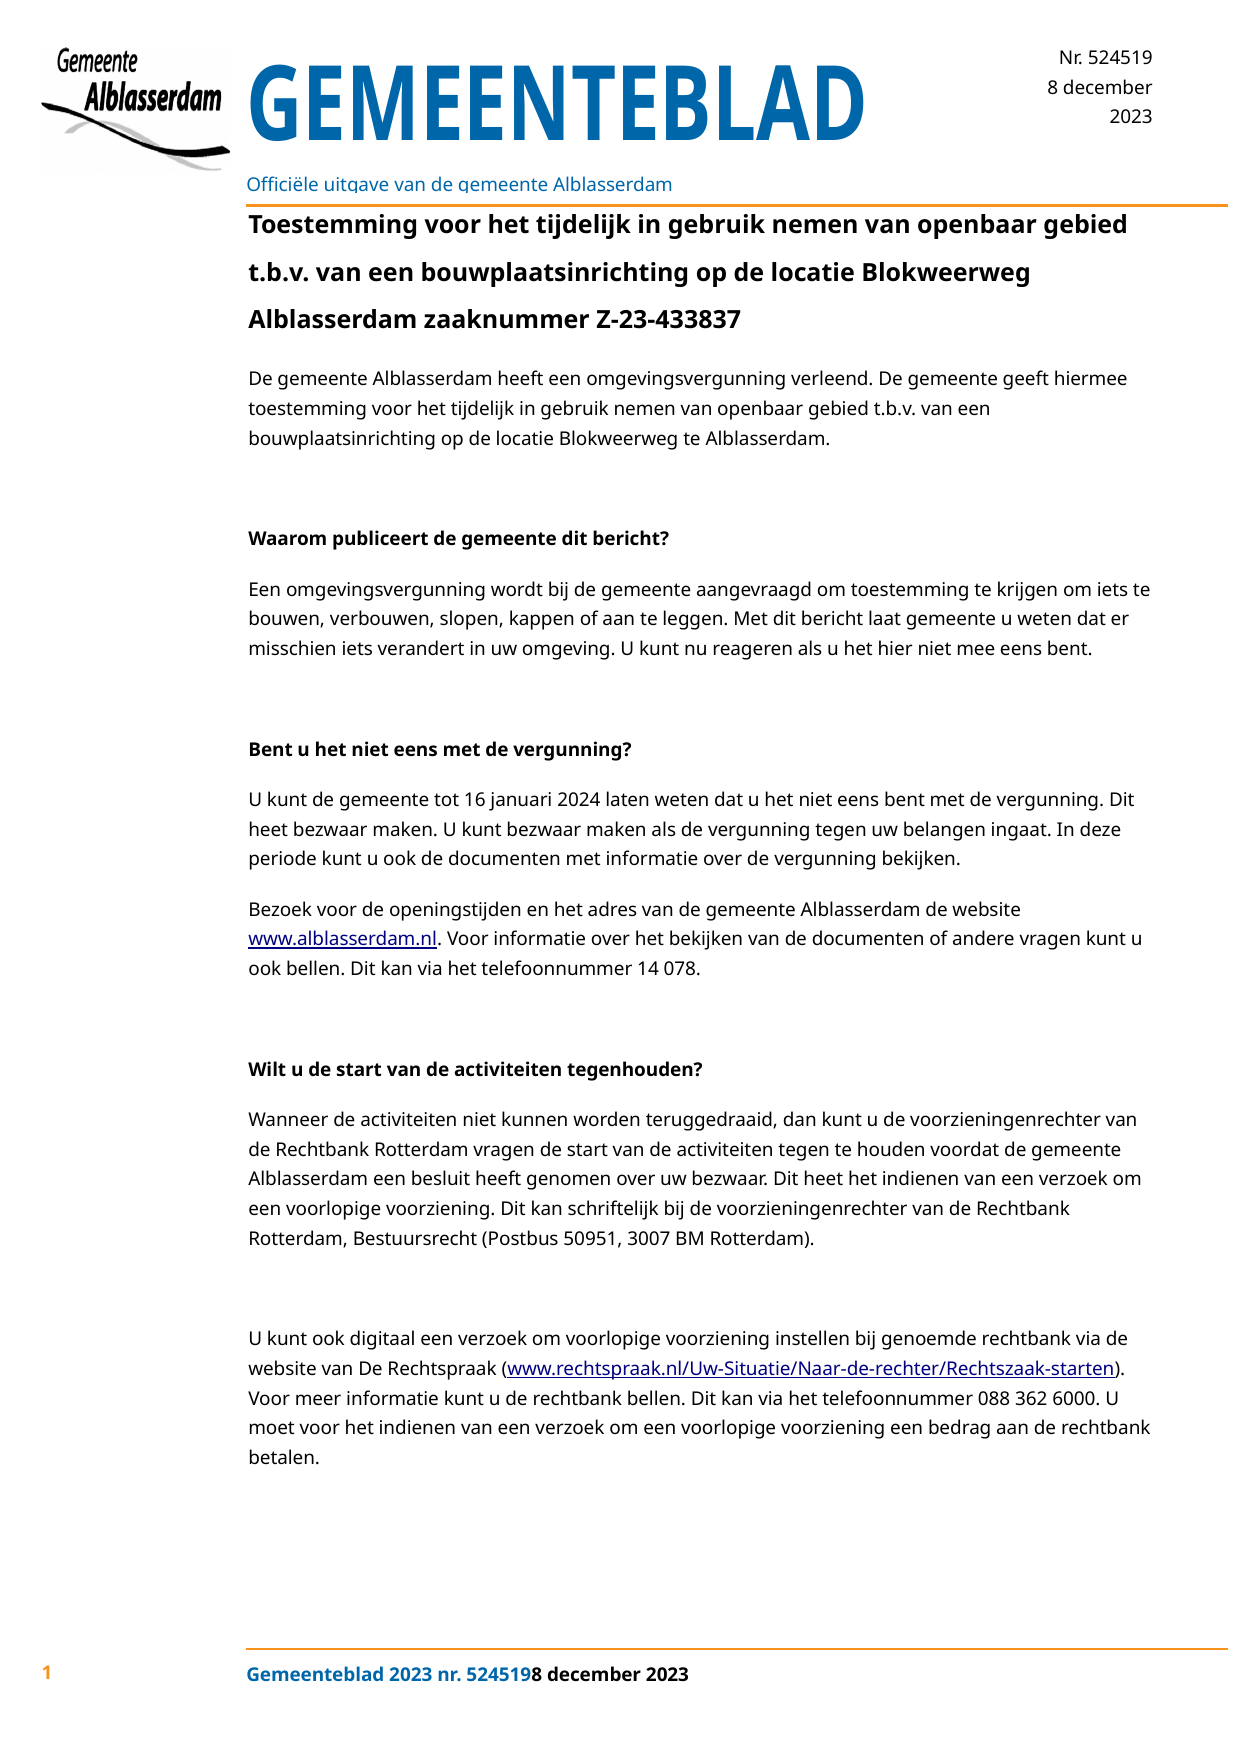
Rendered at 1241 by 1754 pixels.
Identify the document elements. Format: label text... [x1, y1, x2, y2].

text U kunt ook digitaal een verzoek om voorlopige voorziening instellen bij genoemde rechtbank via de website van De Rechtspraak (www.rechtspraak.nl/Uw-Situatie/Naar-de-rechter/Rechtszaak-starten). Voor meer informatie kunt u de rechtbank bellen. Dit kan via het telefoonnummer 088 362 6000. U moet voor het indienen van een verzoek om een voorlopige voorziening een bedrag aan de rechtbank betalen. [248, 1326, 1152, 1469]
text De gemeente Alblasserdam heeft een omgevingsvergunning verleend. De gemeente geeft hiermee toestemming voor het tijdelijk in gebruik nemen van openbaar gebied t.b.v. van een bouwplaatsinrichting op de locatie Blokweerweg te Alblasserdam. [248, 366, 1152, 450]
text Een omgevingsvergunning wordt bij de gemeente aangevraagd om toestemming te krijgen om iets te bouwen, verbouwen, slopen, kappen of aan te leggen. Met dit bericht laat gemeente u weten dat er misschien iets verandert in uw omgeving. U kunt nu reageren als u het hier niet mee eens bent. [248, 576, 1152, 661]
picture [41, 47, 231, 172]
text Toestemming voor het tijdelijk in gebruik nemen van openbaar gebied t.b.v. van een bouwplaatsinrichting op de locatie Blokweerweg Alblasserdam zaaknummer Z-23-433837 [248, 207, 1152, 336]
text U kunt de gemeente tot 16 januari 2024 laten weten dat u het niet eens bent met de vergunning. Dit heet bezwaar maken. U kunt bezwaar maken als de vergunning tegen uw belangen ingaat. In deze periode kunt u ook de documenten met informatie over de vergunning bekijken. [248, 786, 1152, 871]
text Wilt u de start van de activiteiten tegenhouden? [248, 1056, 1152, 1082]
text Waarom publiceert de gemeente dit bericht? [248, 526, 1152, 551]
text Bezoek voor de openingstijden en het adres van de gemeente Alblasserdam de website www.alblasserdam.nl. Voor informatie over het bekijken van de documenten of andere vragen kunt u ook bellen. Dit kan via het telefoonnummer 14 078. [248, 896, 1152, 981]
text Bent u het niet eens met de vergunning? [248, 736, 1152, 762]
text Wanneer de activiteiten niet kunnen worden teruggedraaid, dan kunt u de voorzieningenrechter van de Rechtbank Rotterdam vragen de start van de activiteiten tegen te houden voordat de gemeente Alblasserdam een besluit heeft genomen over uw bezwaar. Dit heet het indienen van een verzoek om een voorlopige voorziening. Dit kan schriftelijk bij de voorzieningenrechter van de Rechtbank Rotterdam, Bestuursrecht (Postbus 50951, 3007 BM Rotterdam). [248, 1106, 1152, 1250]
